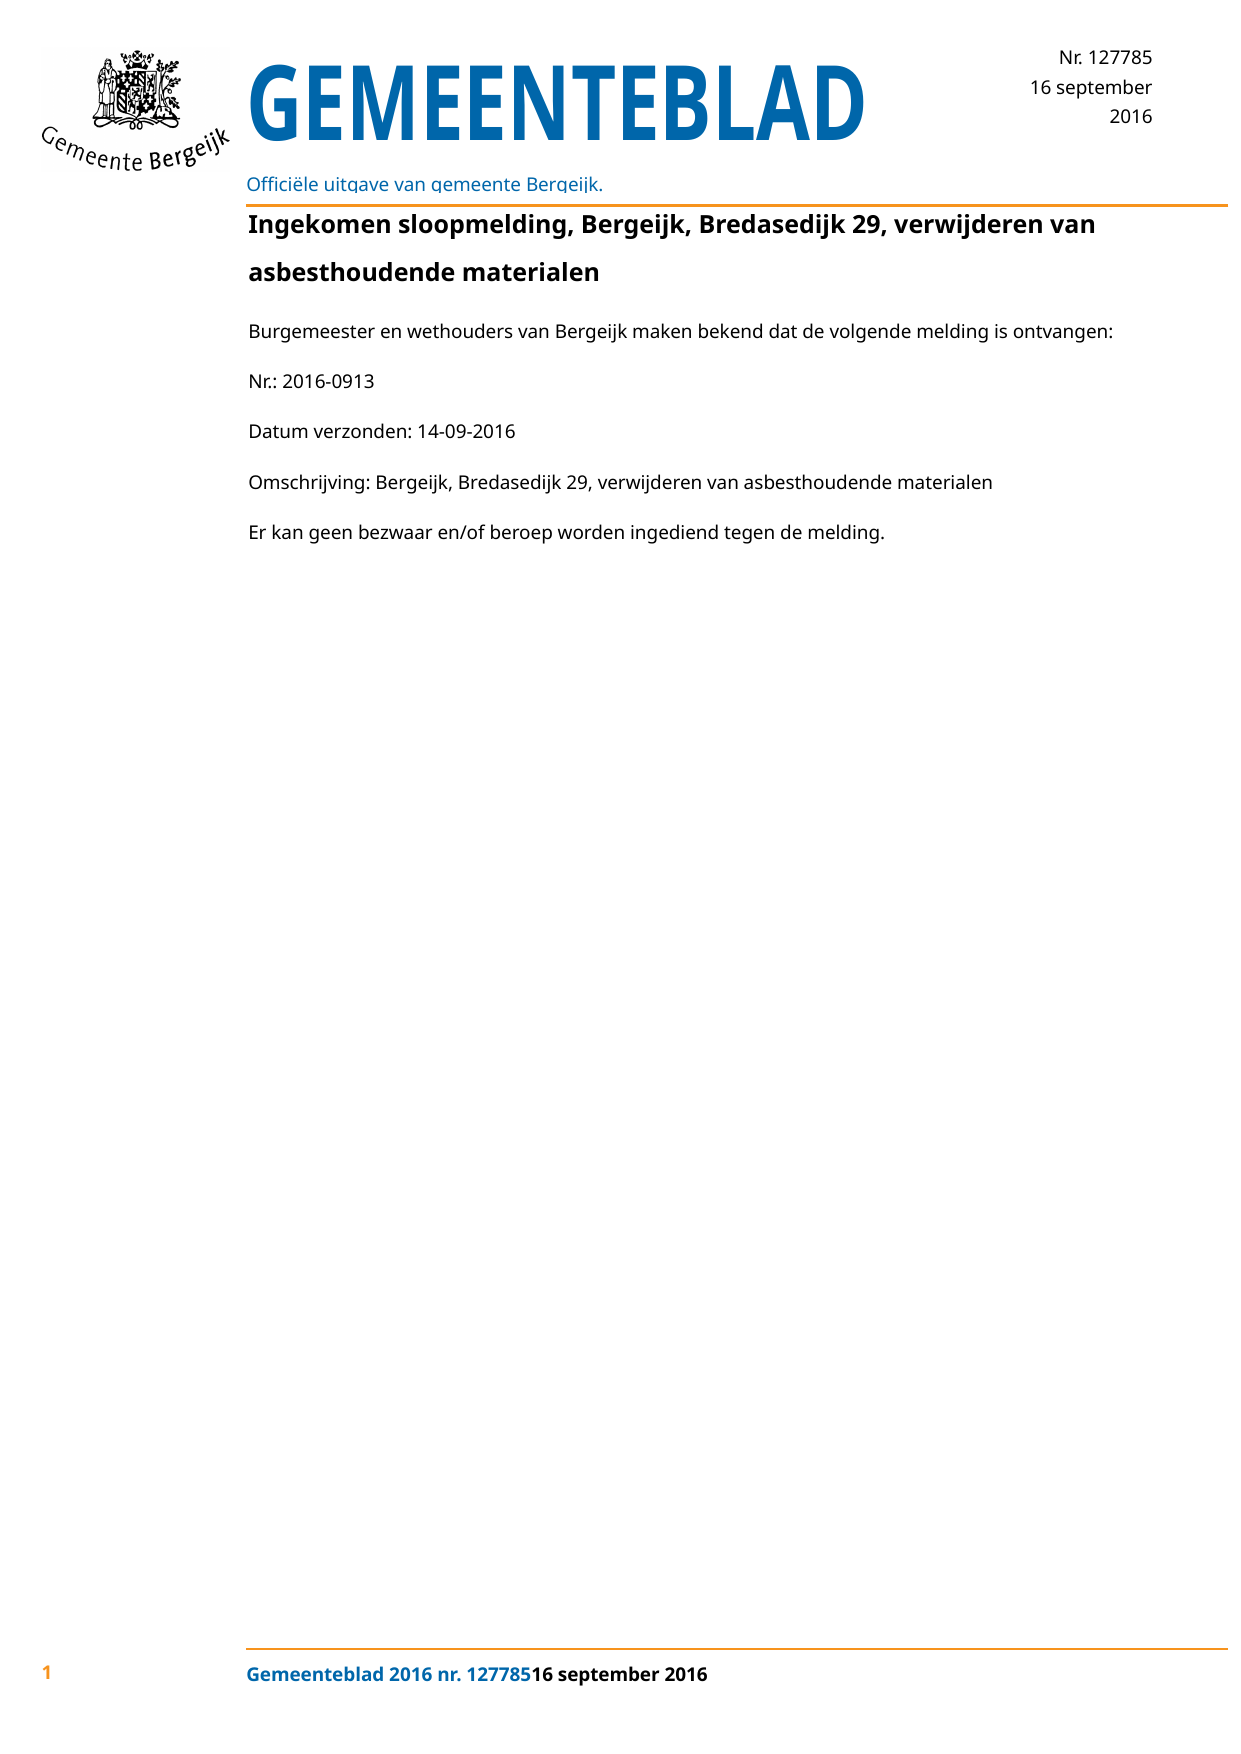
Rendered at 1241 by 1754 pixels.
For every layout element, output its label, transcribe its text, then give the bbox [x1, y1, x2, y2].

text Datum verzonden: 14-09-2016 [248, 419, 1152, 444]
text Nr.: 2016-0913 [248, 368, 1152, 394]
picture [41, 47, 231, 172]
text Ingekomen sloopmelding, Bergeijk, Bredasedijk 29, verwijderen van asbesthoudende materialen [248, 207, 1152, 288]
text Er kan geen bezwaar en/of beroep worden ingediend tegen de melding. [248, 519, 1152, 545]
text Omschrijving: Bergeijk, Bredasedijk 29, verwijderen van asbesthoudende materialen [248, 469, 1152, 495]
text Burgemeester en wethouders van Bergeijk maken bekend dat de volgende melding is ontvangen: [248, 318, 1152, 344]
